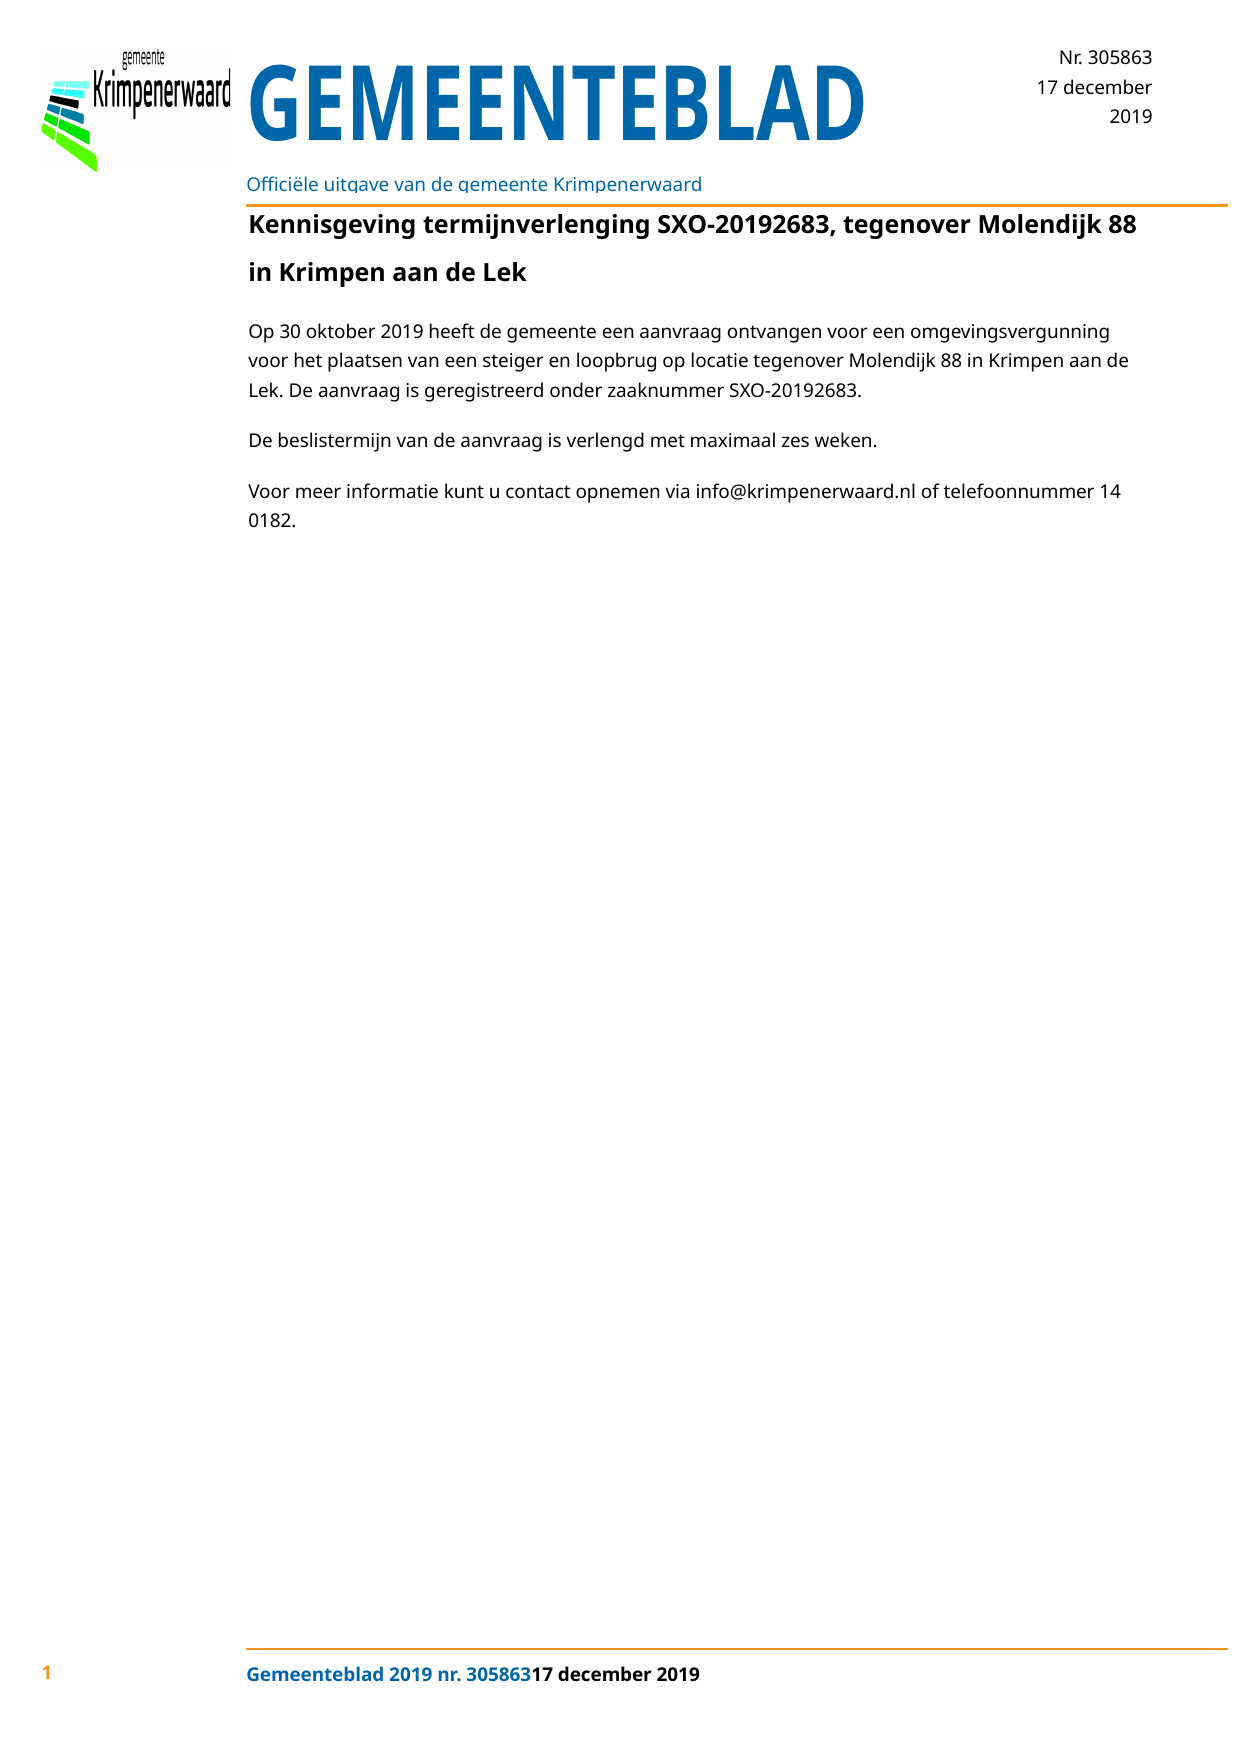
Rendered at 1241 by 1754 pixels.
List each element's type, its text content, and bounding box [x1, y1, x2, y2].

picture [41, 47, 231, 172]
text Kennisgeving termijnverlenging SXO-20192683, tegenover Molendijk 88 in Krimpen aan de Lek [248, 207, 1152, 288]
text Op 30 oktober 2019 heeft de gemeente een aanvraag ontvangen voor een omgevingsvergunning voor het plaatsen van een steiger en loopbrug op locatie tegenover Molendijk 88 in Krimpen aan de Lek. De aanvraag is geregistreerd onder zaaknummer SXO-20192683. [248, 318, 1152, 403]
text Voor meer informatie kunt u contact opnemen via info@krimpenerwaard.nl of telefoonnummer 14 0182. [248, 478, 1152, 533]
text De beslistermijn van de aanvraag is verlengd met maximaal zes weken. [248, 427, 1152, 453]
